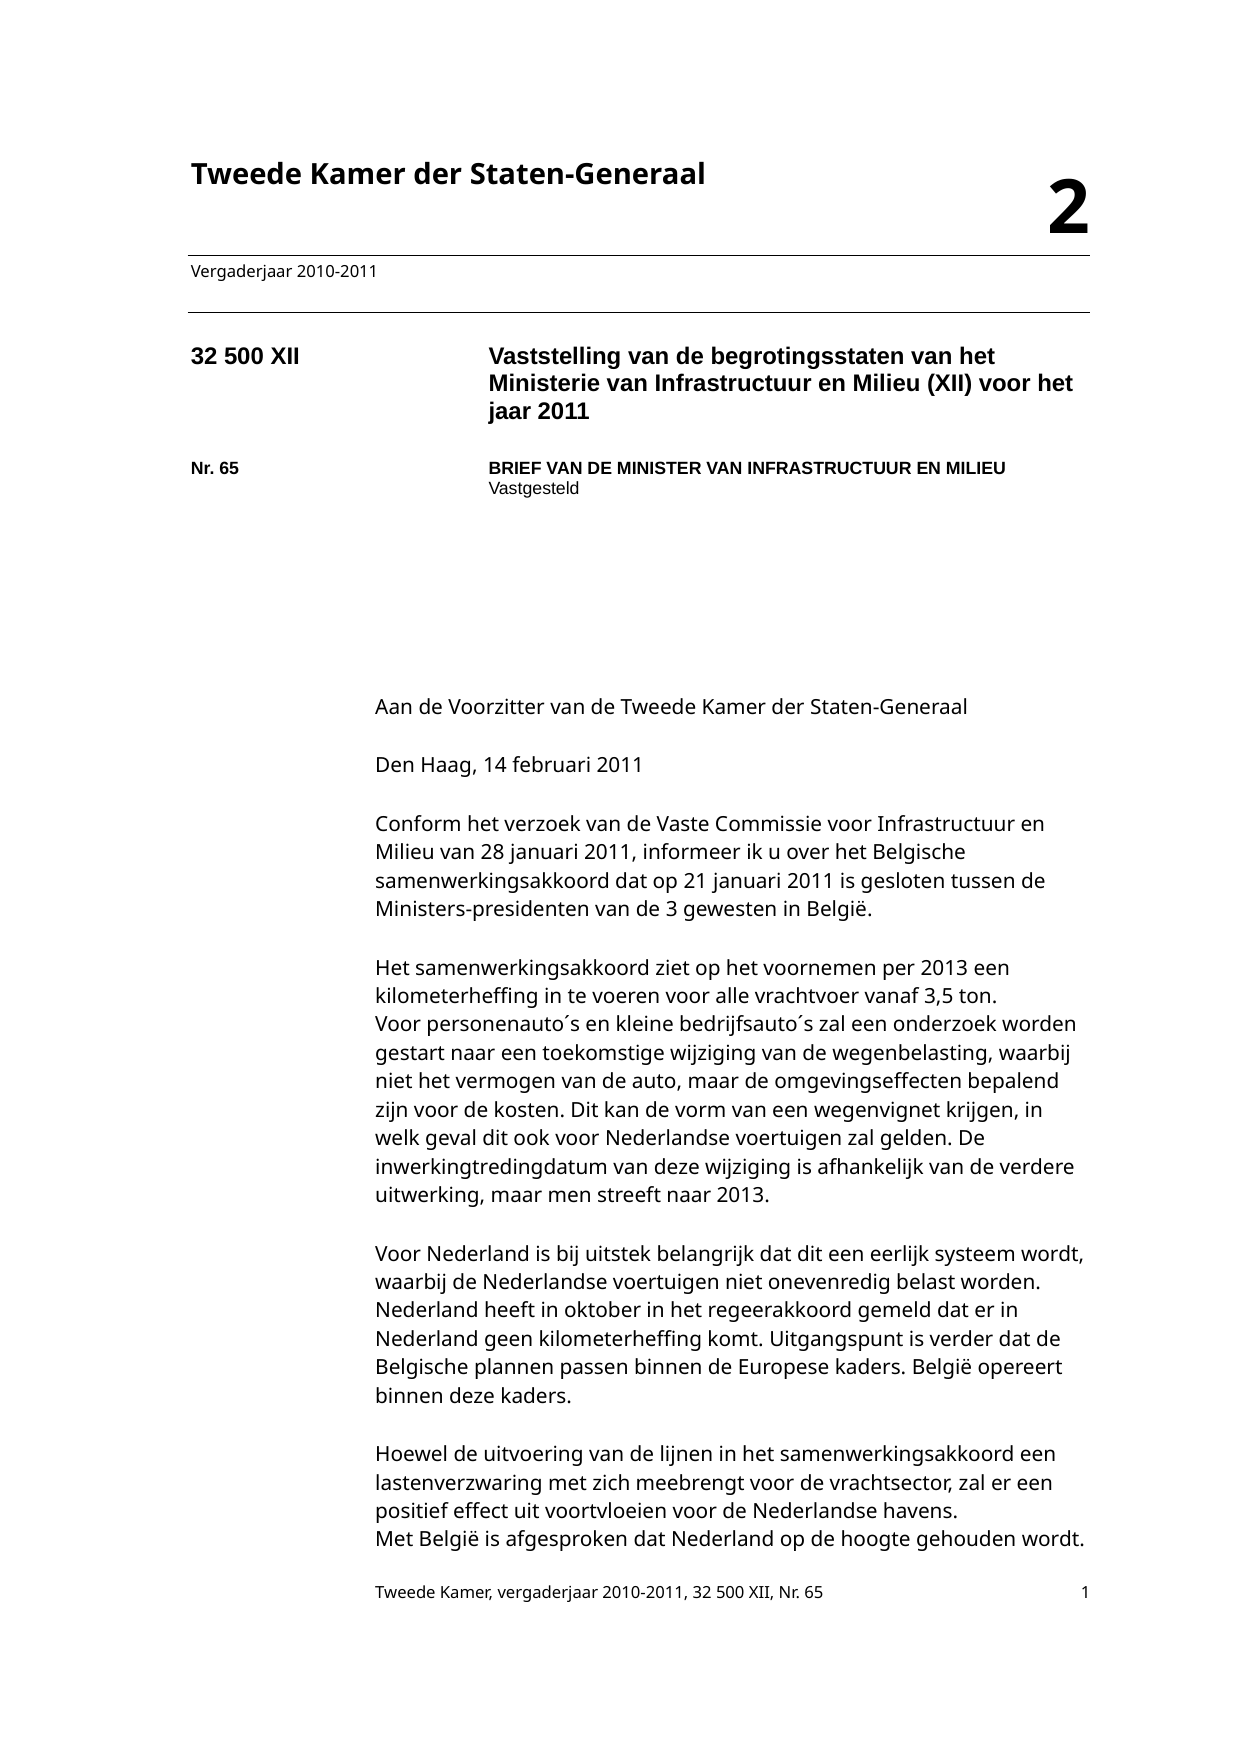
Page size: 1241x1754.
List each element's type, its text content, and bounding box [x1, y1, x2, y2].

table_header 2 [910, 150, 1090, 255]
text Met België is afgesproken dat Nederland op de hoogte gehouden wordt. [375, 1524, 1090, 1553]
table_cell [188, 313, 485, 339]
table_header Tweede Kamer der Staten-Generaal [188, 150, 909, 255]
table_cell 32 500 XII [188, 339, 485, 454]
table_cell Vaststelling van de begrotingsstaten van het Ministerie van Infrastructuur en Milieu (XII) voor het jaar 2011 [485, 339, 1090, 454]
table_cell BRIEF VAN DE MINISTER VAN INFRASTRUCTUUR EN MILIEU Vastgesteld [485, 455, 1090, 573]
text Aan de Voorzitter van de Tweede Kamer der Staten-Generaal [375, 692, 1090, 721]
table_cell [485, 313, 1090, 339]
text Conform het verzoek van de Vaste Commissie voor Infrastructuur en Milieu van 28 januari 2011, informeer ik u over het Belgische samenwerkingsakkoord dat op 21 januari 2011 is gesloten tussen de Ministers-presidenten van de 3 gewesten in België. [375, 809, 1090, 923]
text Voor personenauto´s en kleine bedrijfsauto´s zal een onderzoek worden gestart naar een toekomstige wijziging van de wegenbelasting, waarbij niet het vermogen van de auto, maar de omgevingseffecten bepalend zijn voor de kosten. Dit kan de vorm van een wegenvignet krijgen, in welk geval dit ook voor Nederlandse voertuigen zal gelden. De inwerkingtredingdatum van deze wijziging is afhankelijk van de verdere uitwerking, maar men streeft naar 2013. [375, 1009, 1090, 1209]
text Het samenwerkingsakkoord ziet op het voornemen per 2013 een kilometerheffing in te voeren voor alle vrachtvoer vanaf 3,5 ton. [375, 953, 1090, 1009]
text Voor Nederland is bij uitstek belangrijk dat dit een eerlijk systeem wordt, waarbij de Nederlandse voertuigen niet onevenredig belast worden. Nederland heeft in oktober in het regeerakkoord gemeld dat er in Nederland geen kilometerheffing komt. Uitgangspunt is verder dat de Belgische plannen passen binnen de Europese kaders. België opereert binnen deze kaders. [375, 1239, 1090, 1409]
table_cell Vergaderjaar 2010-2011 [188, 256, 485, 312]
text Den Haag, 14 februari 2011 [375, 751, 1090, 779]
table_cell [485, 256, 1090, 312]
table_cell Nr. 65 [188, 455, 485, 573]
text Hoewel de uitvoering van de lijnen in het samenwerkingsakkoord een lastenverzwaring met zich meebrengt voor de vrachtsector, zal er een positief effect uit voortvloeien voor de Nederlandse havens. [375, 1439, 1090, 1524]
